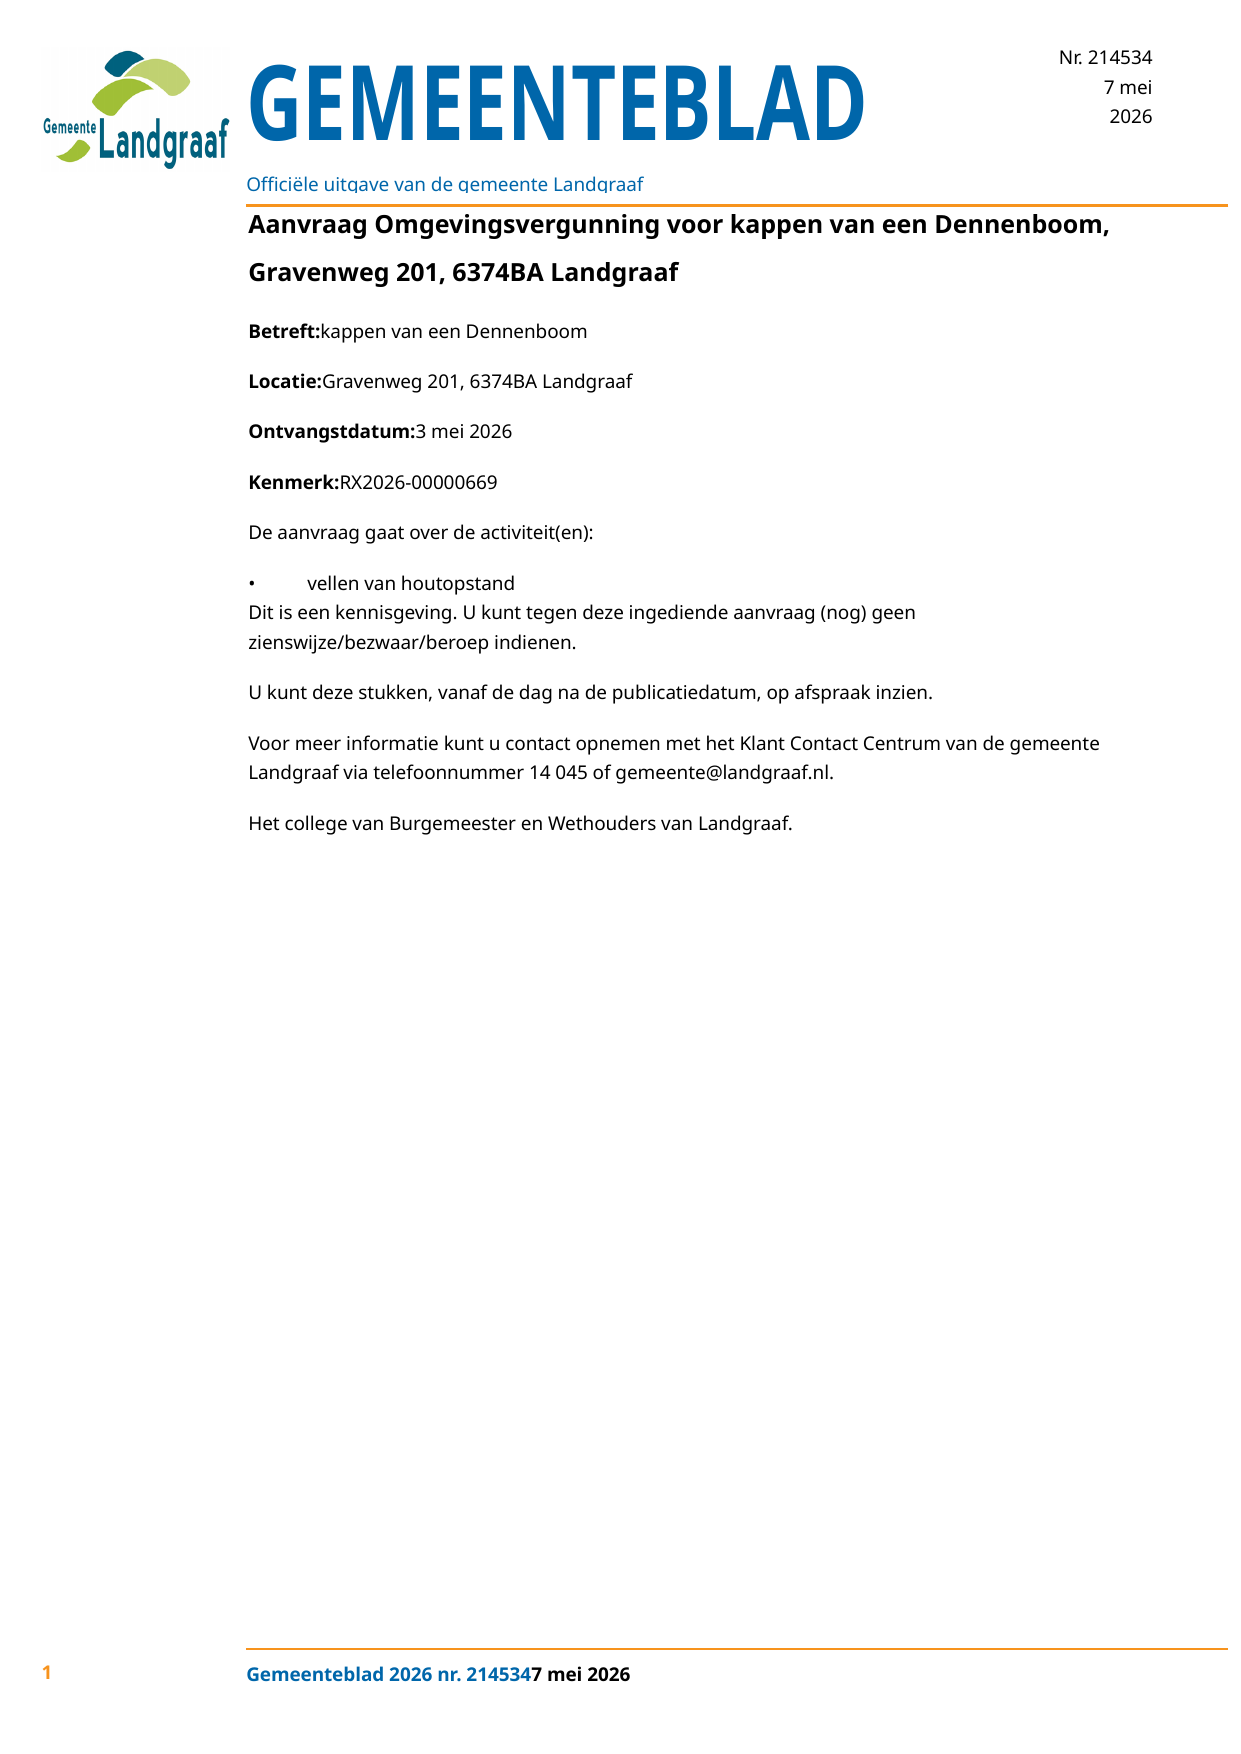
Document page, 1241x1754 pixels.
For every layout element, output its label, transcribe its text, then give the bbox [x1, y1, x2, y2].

text Ontvangstdatum:3 mei 2026 [248, 419, 1152, 444]
list vellen van houtopstand [248, 570, 1152, 596]
text Locatie:Gravenweg 201, 6374BA Landgraaf [248, 368, 1152, 394]
text Voor meer informatie kunt u contact opnemen met het Klant Contact Centrum van de gemeente Landgraaf via telefoonnummer 14 045 of gemeente@landgraaf.nl. [248, 730, 1152, 785]
text De aanvraag gaat over de activiteit(en): [248, 519, 1152, 545]
text Aanvraag Omgevingsvergunning voor kappen van een Dennenboom, Gravenweg 201, 6374BA Landgraaf [248, 207, 1152, 288]
text Kenmerk:RX2026-00000669 [248, 469, 1152, 495]
text Betreft:kappen van een Dennenboom [248, 318, 1152, 344]
text Het college van Burgemeester en Wethouders van Landgraaf. [248, 810, 1152, 836]
text U kunt deze stukken, vanaf de dag na de publicatiedatum, op afspraak inzien. [248, 679, 1152, 705]
text Dit is een kennisgeving. U kunt tegen deze ingediende aanvraag (nog) geen zienswijze/bezwaar/beroep indienen. [248, 599, 1152, 655]
picture [41, 47, 231, 172]
